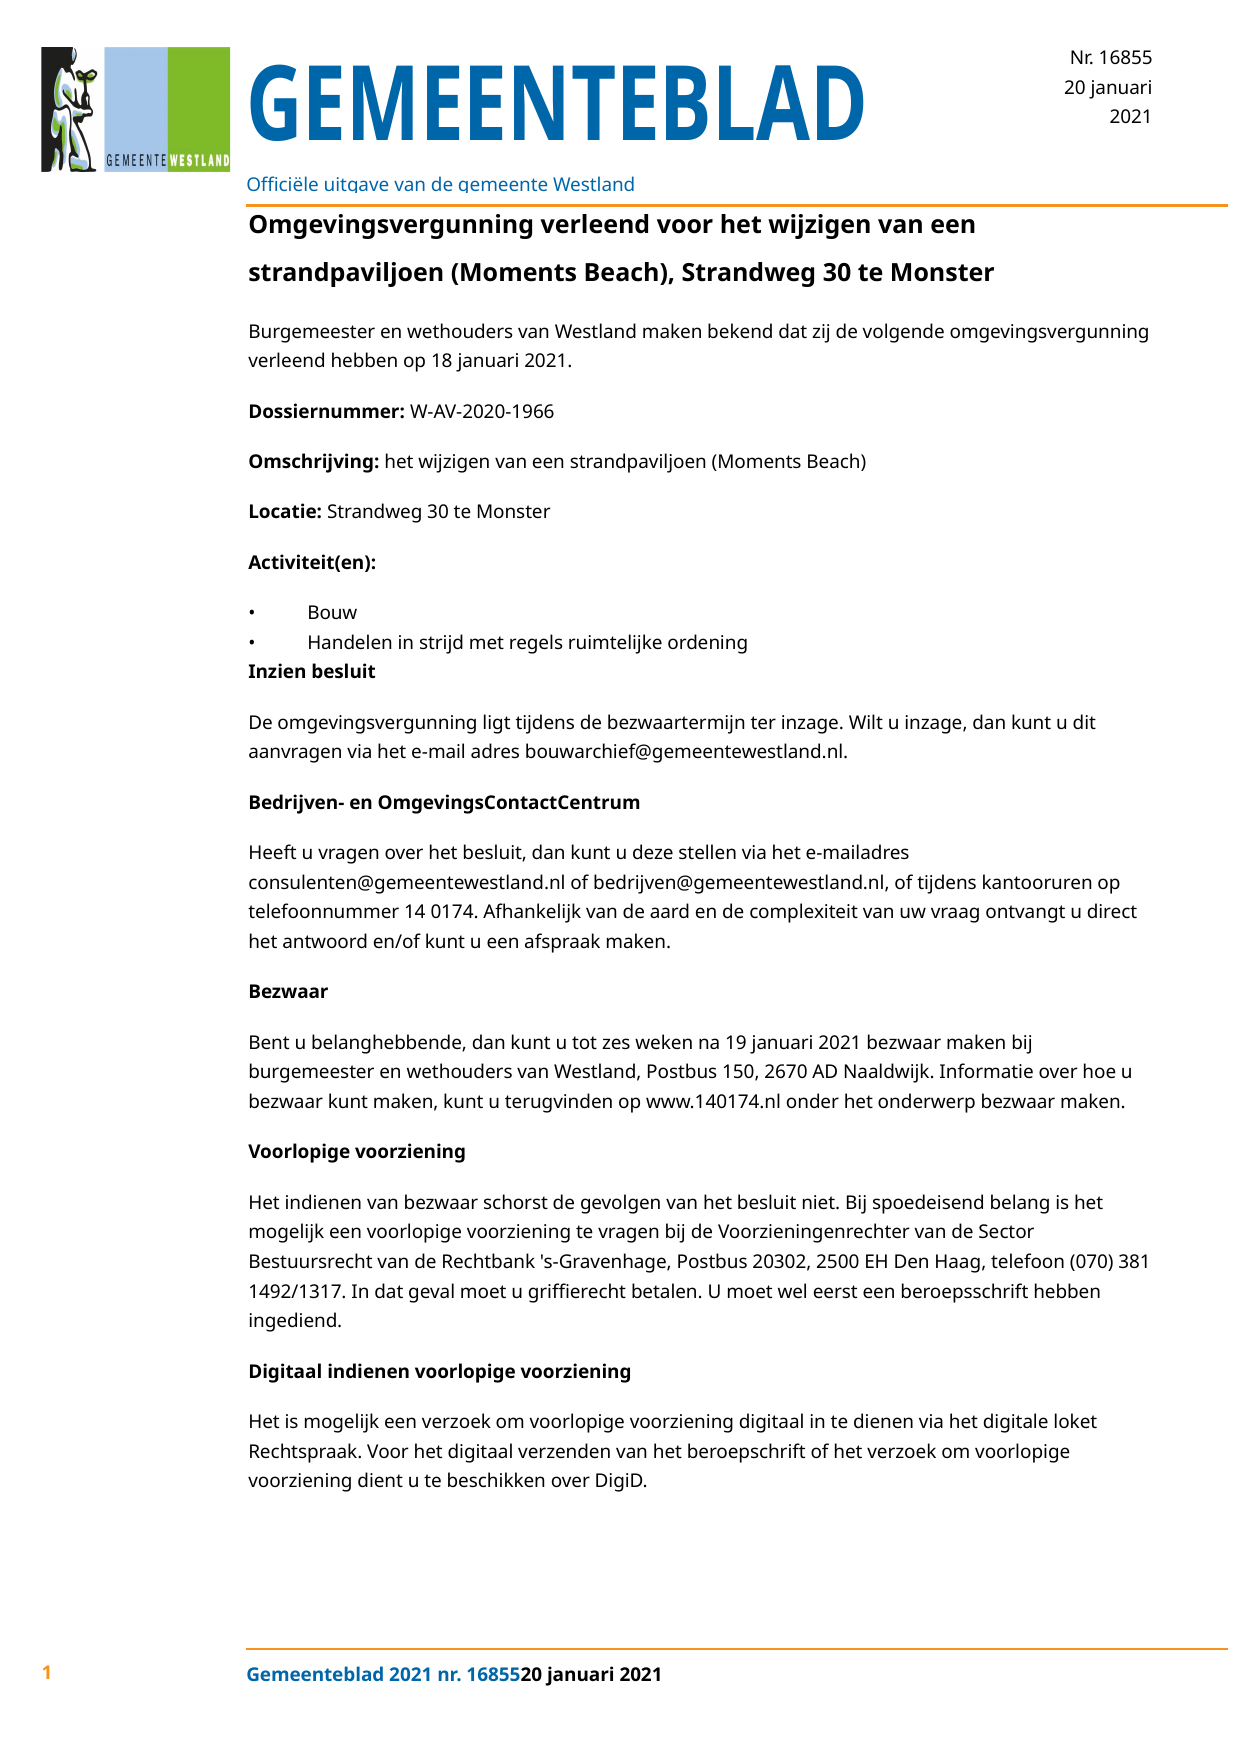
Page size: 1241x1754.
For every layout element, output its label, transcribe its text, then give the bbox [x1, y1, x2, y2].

text Bedrijven- en OmgevingsContactCentrum [248, 789, 1152, 815]
text Digitaal indienen voorlopige voorziening [248, 1358, 1152, 1384]
text Bent u belanghebbende, dan kunt u tot zes weken na 19 januari 2021 bezwaar maken bij burgemeester en wethouders van Westland, Postbus 150, 2670 AD Naaldwijk. Informatie over hoe u bezwaar kunt maken, kunt u terugvinden op www.140174.nl onder het onderwerp bezwaar maken. [248, 1029, 1152, 1114]
list Handelen in strijd met regels ruimtelijke ordening [248, 629, 1152, 655]
text Omgevingsvergunning verleend voor het wijzigen van een strandpaviljoen (Moments Beach), Strandweg 30 te Monster [248, 207, 1152, 288]
list Bouw [248, 599, 1152, 625]
text Omschrijving: het wijzigen van een strandpaviljoen (Moments Beach) [248, 448, 1152, 474]
text Locatie: Strandweg 30 te Monster [248, 499, 1152, 524]
text Inzien besluit [248, 659, 1152, 684]
text Dossiernummer: W-AV-2020-1966 [248, 398, 1152, 424]
text Voorlopige voorziening [248, 1139, 1152, 1164]
text Burgemeester en wethouders van Westland maken bekend dat zij de volgende omgevingsvergunning verleend hebben op 18 januari 2021. [248, 318, 1152, 373]
text Activiteit(en): [248, 549, 1152, 575]
text Bezwaar [248, 979, 1152, 1004]
picture [41, 47, 231, 172]
text Het indienen van bezwaar schorst de gevolgen van het besluit niet. Bij spoedeisend belang is het mogelijk een voorlopige voorziening te vragen bij de Voorzieningenrechter van de Sector Bestuursrecht van de Rechtbank 's-Gravenhage, Postbus 20302, 2500 EH Den Haag, telefoon (070) 381 1492/1317. In dat geval moet u griffierecht betalen. U moet wel eerst een beroepsschrift hebben ingediend. [248, 1189, 1152, 1333]
text Het is mogelijk een verzoek om voorlopige voorziening digitaal in te dienen via het digitale loket Rechtspraak. Voor het digitaal verzenden van het beroepschrift of het verzoek om voorlopige voorziening dient u te beschikken over DigiD. [248, 1408, 1152, 1493]
text De omgevingsvergunning ligt tijdens de bezwaartermijn ter inzage. Wilt u inzage, dan kunt u dit aanvragen via het e-mail adres bouwarchief@gemeentewestland.nl. [248, 709, 1152, 764]
text Heeft u vragen over het besluit, dan kunt u deze stellen via het e-mailadres consulenten@gemeentewestland.nl of bedrijven@gemeentewestland.nl, of tijdens kantooruren op telefoonnummer 14 0174. Afhankelijk van de aard en de complexiteit van uw vraag ontvangt u direct het antwoord en/of kunt u een afspraak maken. [248, 839, 1152, 954]
